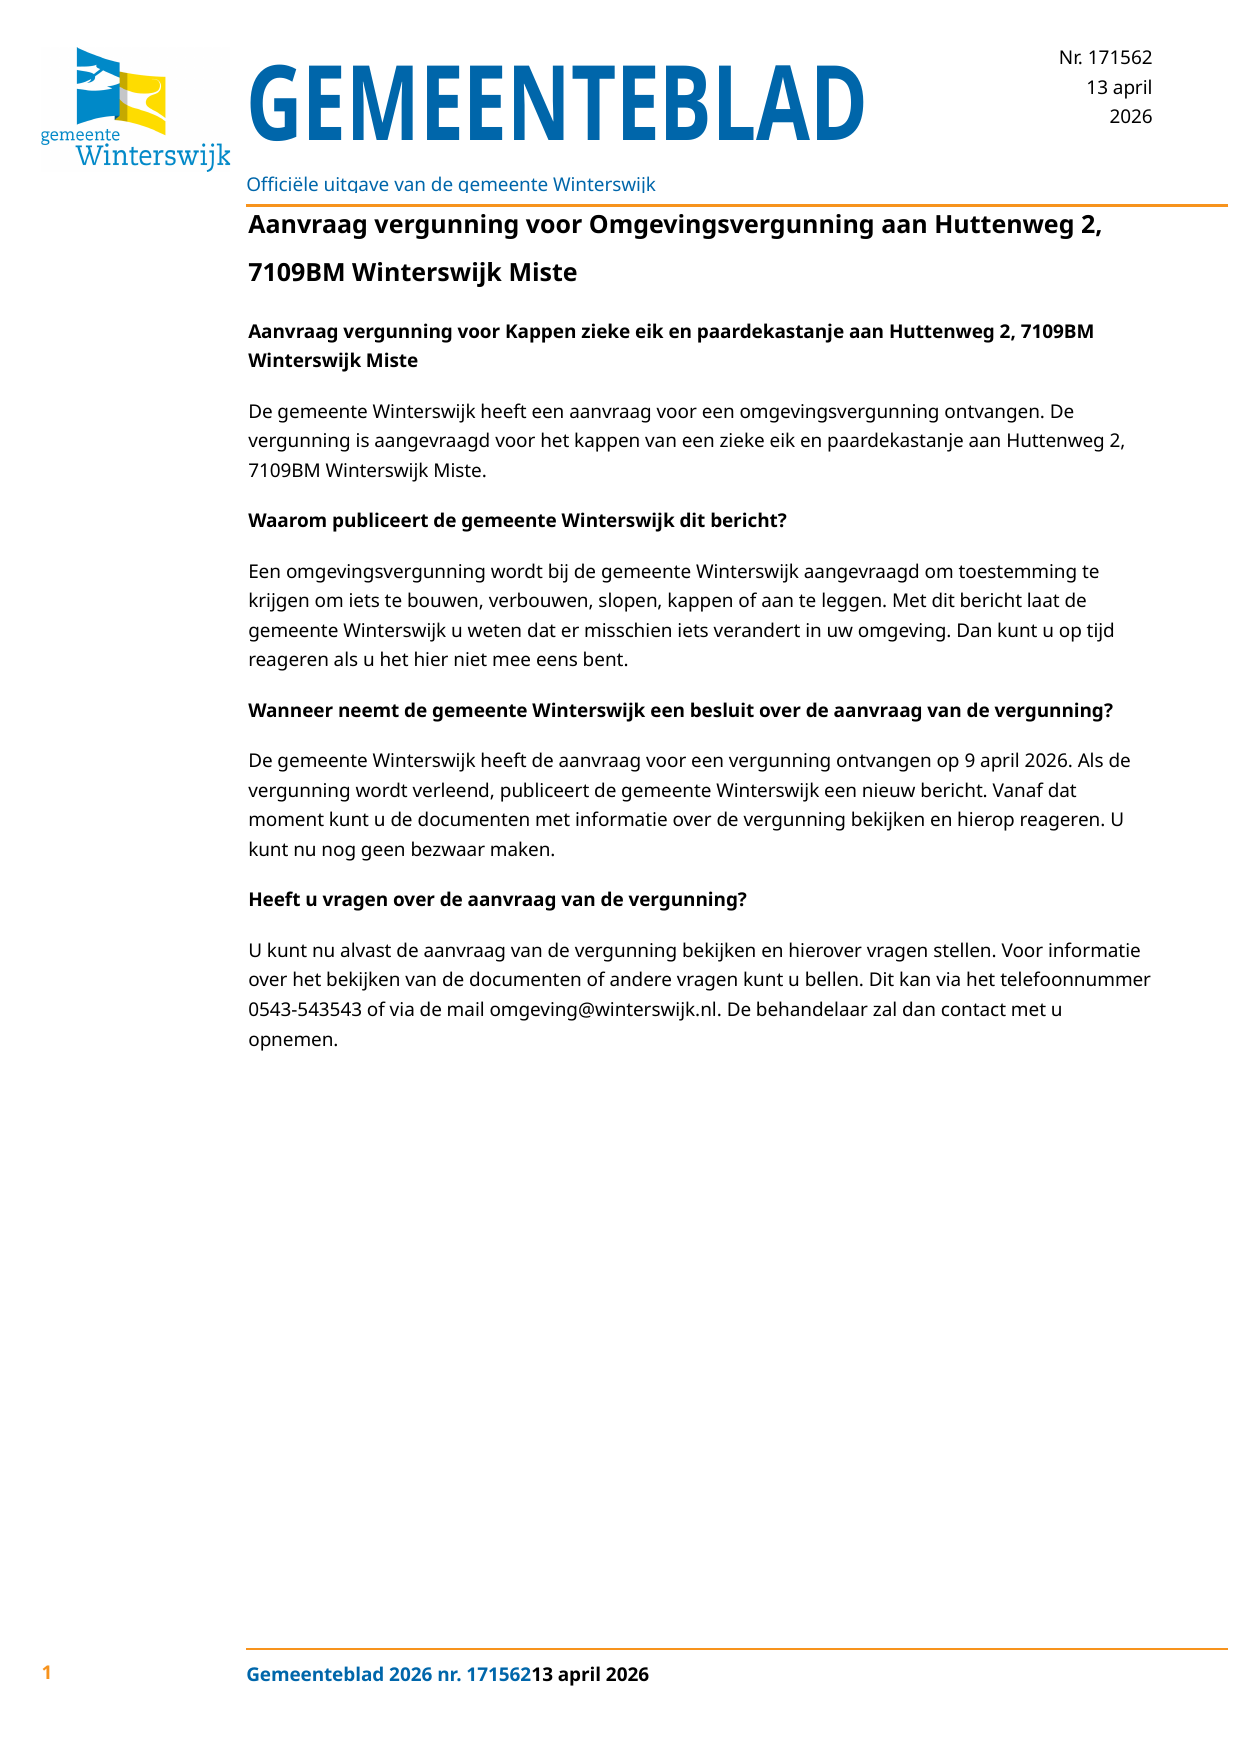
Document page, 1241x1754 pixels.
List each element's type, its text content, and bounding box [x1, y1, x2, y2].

text U kunt nu alvast de aanvraag van de vergunning bekijken en hierover vragen stellen. Voor informatie over het bekijken van de documenten of andere vragen kunt u bellen. Dit kan via het telefoonnummer 0543-543543 of via de mail omgeving@winterswijk.nl. De behandelaar zal dan contact met u opnemen. [248, 937, 1152, 1052]
text Wanneer neemt de gemeente Winterswijk een besluit over de aanvraag van de vergunning? [248, 697, 1152, 723]
text De gemeente Winterswijk heeft een aanvraag voor een omgevingsvergunning ontvangen. De vergunning is aangevraagd voor het kappen van een zieke eik en paardekastanje aan Huttenweg 2, 7109BM Winterswijk Miste. [248, 398, 1152, 483]
text Aanvraag vergunning voor Omgevingsvergunning aan Huttenweg 2, 7109BM Winterswijk Miste [248, 207, 1152, 288]
picture [41, 47, 231, 172]
text Een omgevingsvergunning wordt bij de gemeente Winterswijk aangevraagd om toestemming te krijgen om iets te bouwen, verbouwen, slopen, kappen of aan te leggen. Met dit bericht laat de gemeente Winterswijk u weten dat er misschien iets verandert in uw omgeving. Dan kunt u op tijd reageren als u het hier niet mee eens bent. [248, 558, 1152, 672]
text Heeft u vragen over de aanvraag van de vergunning? [248, 887, 1152, 912]
text De gemeente Winterswijk heeft de aanvraag voor een vergunning ontvangen op 9 april 2026. Als de vergunning wordt verleend, publiceert de gemeente Winterswijk een nieuw bericht. Vanaf dat moment kunt u de documenten met informatie over de vergunning bekijken en hierop reageren. U kunt nu nog geen bezwaar maken. [248, 747, 1152, 862]
text Waarom publiceert de gemeente Winterswijk dit bericht? [248, 507, 1152, 533]
picture [225, 153, 231, 162]
text Aanvraag vergunning voor Kappen zieke eik en paardekastanje aan Huttenweg 2, 7109BM Winterswijk Miste [248, 318, 1152, 373]
